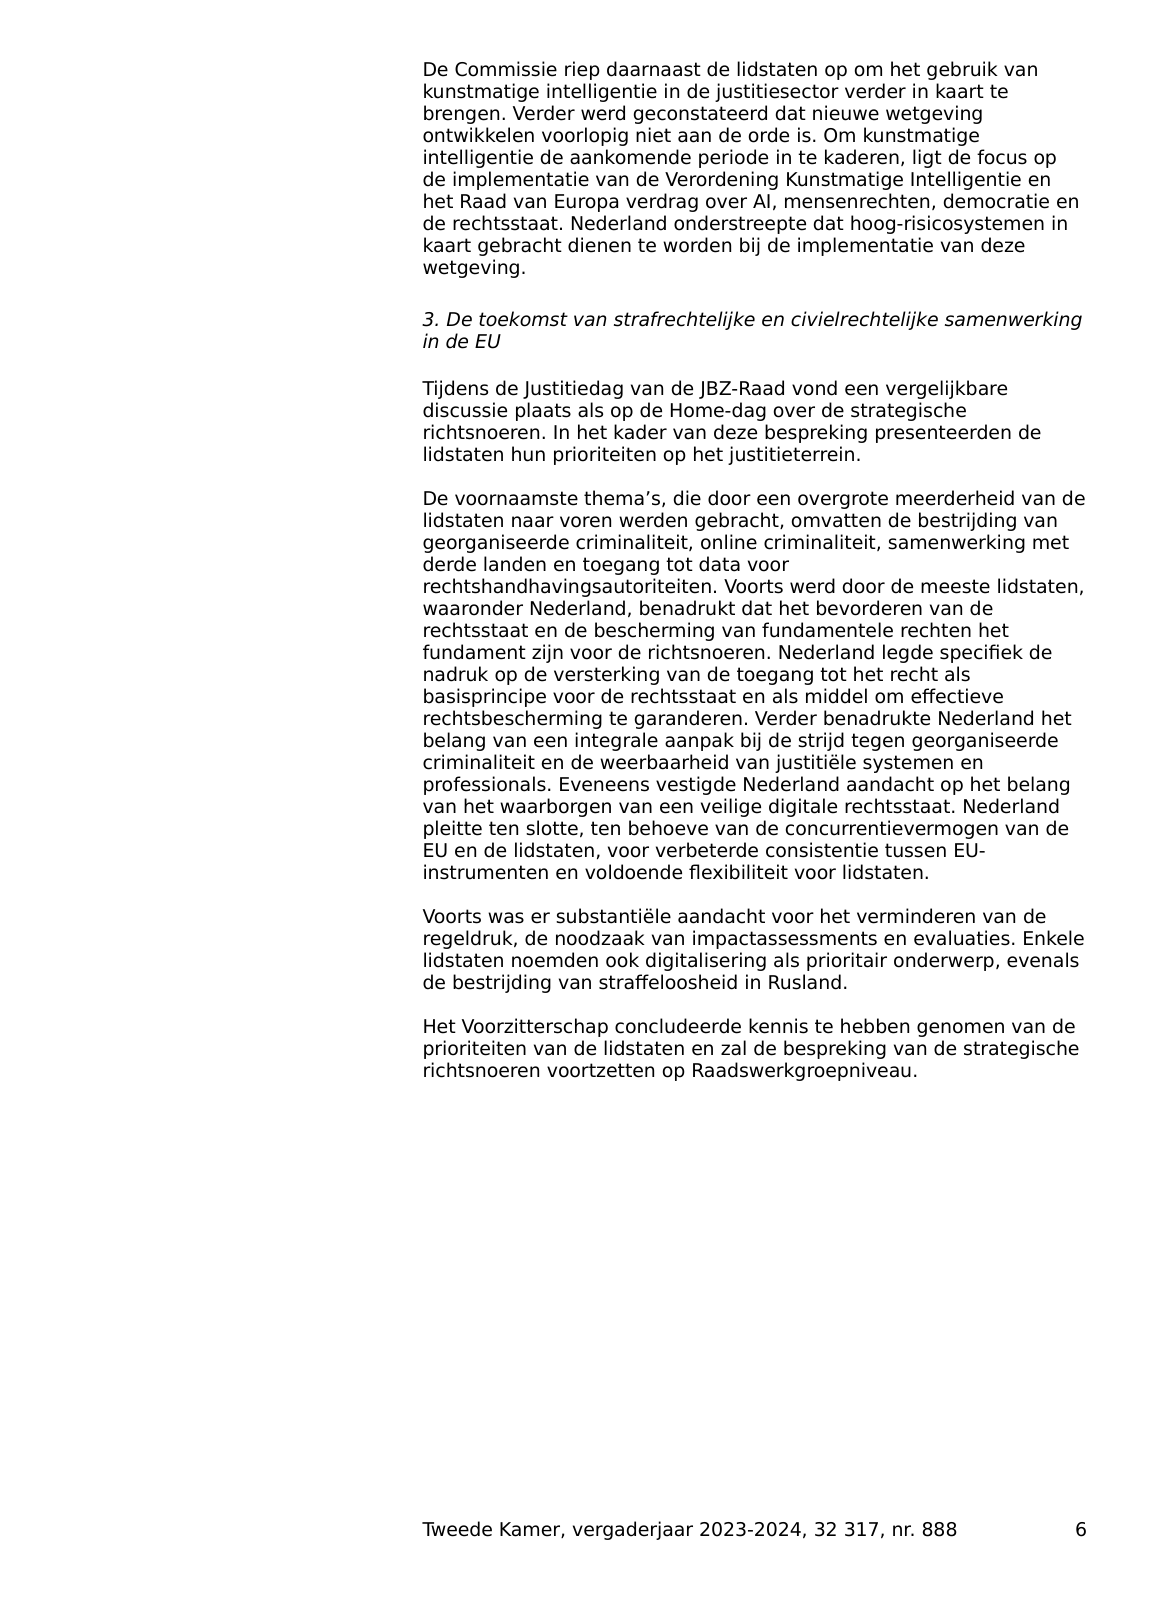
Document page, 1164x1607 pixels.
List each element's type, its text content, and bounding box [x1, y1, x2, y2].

text De voornaamste thema’s, die door een overgrote meerderheid van de lidstaten naar voren werden gebracht, omvatten de bestrijding van georganiseerde criminaliteit, online criminaliteit, samenwerking met derde landen en toegang tot data voor rechtshandhavingsautoriteiten. Voorts werd door de meeste lidstaten, waaronder Nederland, benadrukt dat het bevorderen van de rechtsstaat en de bescherming van fundamentele rechten het fundament zijn voor de richtsnoeren. Nederland legde specifiek de nadruk op de versterking van de toegang tot het recht als basisprincipe voor de rechtsstaat en als middel om effectieve rechtsbescherming te garanderen. Verder benadrukte Nederland het belang van een integrale aanpak bij de strijd tegen georganiseerde criminaliteit en de weerbaarheid van justitiële systemen en professionals. Eveneens vestigde Nederland aandacht op het belang van het waarborgen van een veilige digitale rechtsstaat. Nederland pleitte ten slotte, ten behoeve van de concurrentievermogen van de EU en de lidstaten, voor verbeterde consistentie tussen EU-instrumenten en voldoende flexibiliteit voor lidstaten. [422, 488, 1087, 883]
text De Commissie riep daarnaast de lidstaten op om het gebruik van kunstmatige intelligentie in de justitiesector verder in kaart te brengen. Verder werd geconstateerd dat nieuwe wetgeving ontwikkelen voorlopig niet aan de orde is. Om kunstmatige intelligentie de aankomende periode in te kaderen, ligt de focus op de implementatie van de Verordening Kunstmatige Intelligentie en het Raad van Europa verdrag over AI, mensenrechten, democratie en de rechtsstaat. Nederland onderstreepte dat hoog-risicosystemen in kaart gebracht dienen te worden bij de implementatie van deze wetgeving. [422, 59, 1087, 279]
text Tijdens de Justitiedag van de JBZ-Raad vond een vergelijkbare discussie plaats als op de Home-dag over de strategische richtsnoeren. In het kader van deze bespreking presenteerden de lidstaten hun prioriteiten op het justitieterrein. [422, 378, 1087, 466]
text Voorts was er substantiële aandacht voor het verminderen van de regeldruk, de noodzaak van impactassessments en evaluaties. Enkele lidstaten noemden ook digitalisering als prioritair onderwerp, evenals de bestrijding van straffeloosheid in Rusland. [422, 906, 1087, 994]
subtitle 3. De toekomst van strafrechtelijke en civielrechtelijke samenwerking in de EU [422, 309, 1087, 353]
text Het Voorzitterschap concludeerde kennis te hebben genomen van de prioriteiten van de lidstaten en zal de bespreking van de strategische richtsnoeren voortzetten op Raadswerkgroepniveau. [422, 1016, 1087, 1082]
